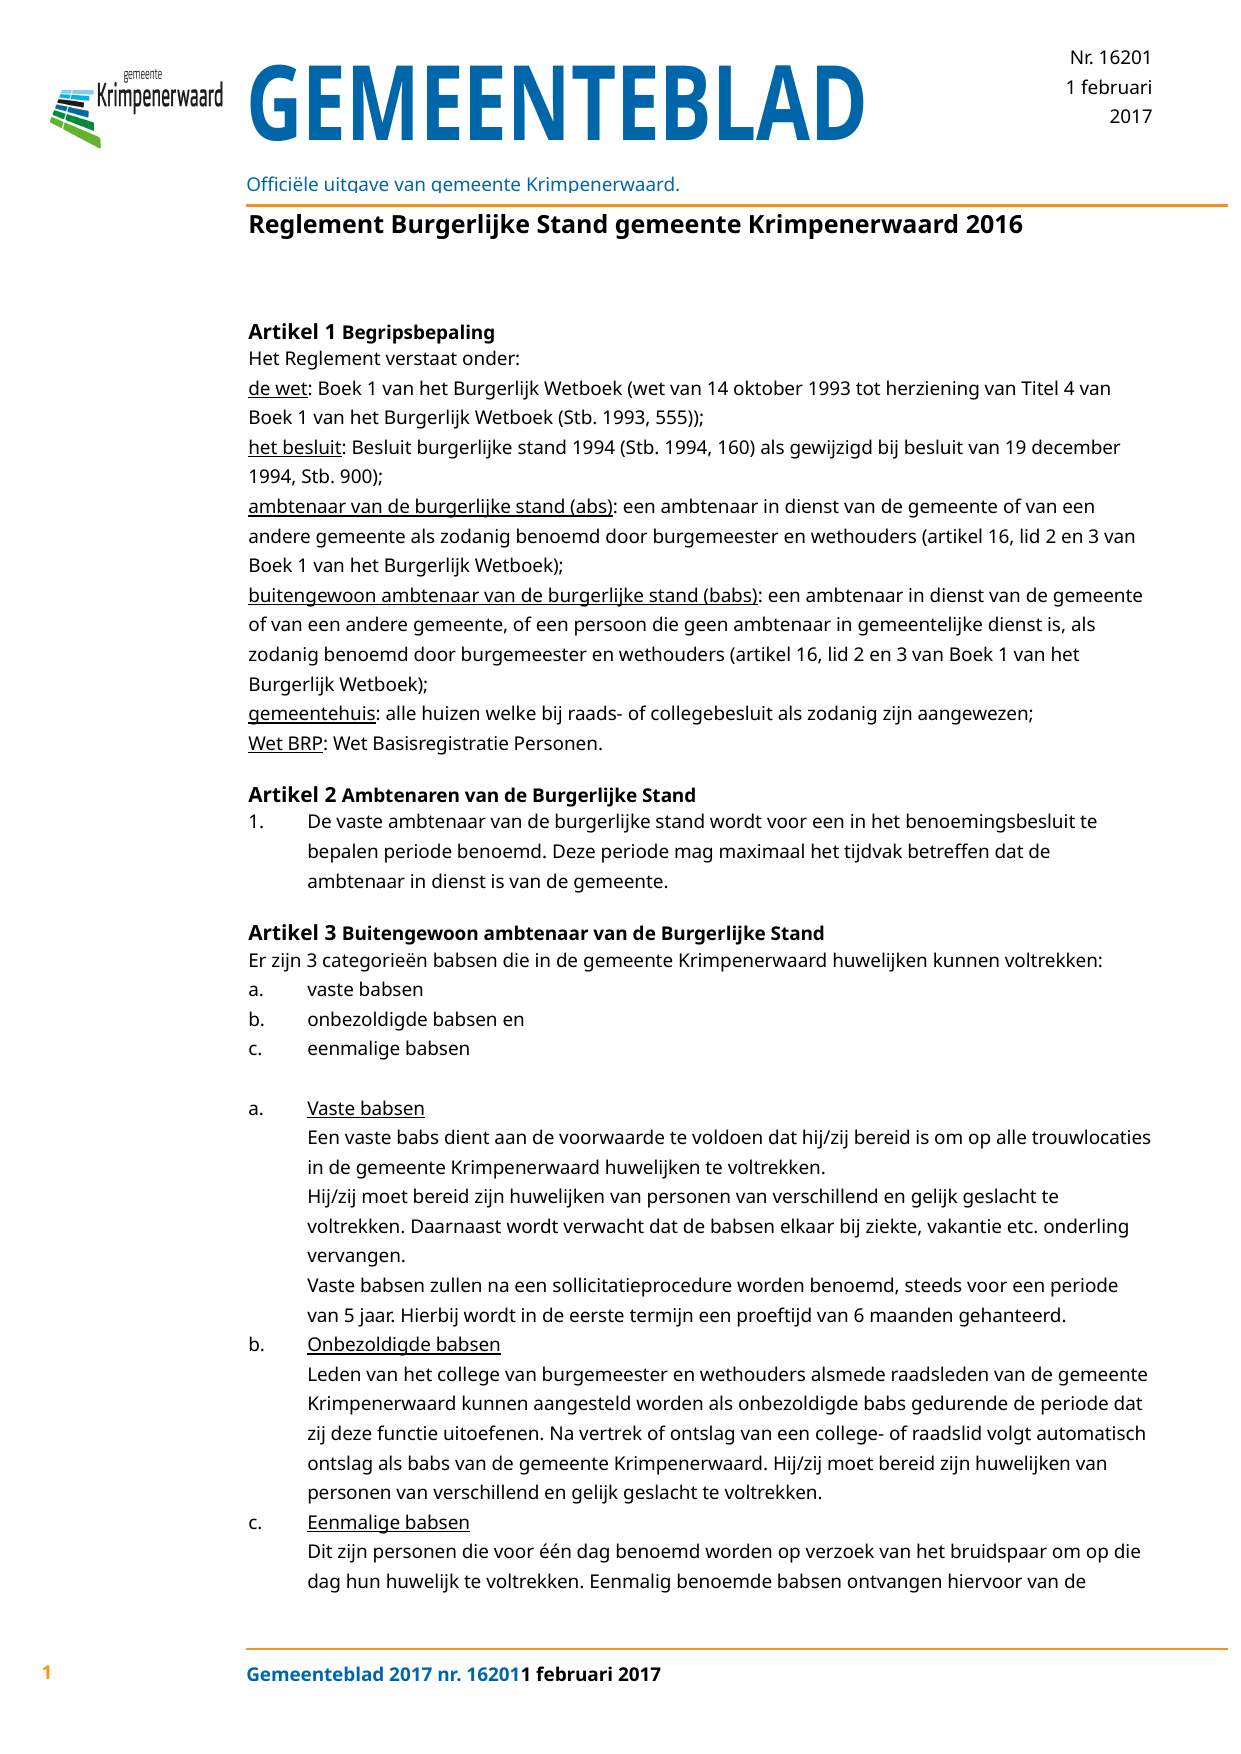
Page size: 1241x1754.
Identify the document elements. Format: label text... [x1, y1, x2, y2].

picture [41, 47, 231, 172]
text Er zijn 3 categorieën babsen die in de gemeente Krimpenerwaard huwelijken kunnen voltrekken: [248, 947, 1152, 972]
list Onbezoldigde babsen [248, 1331, 1152, 1357]
list Vaste babsen zullen na een sollicitatieprocedure worden benoemd, steeds voor een periode van 5 jaar. Hierbij wordt in de eerste termijn een proeftijd van 6 maanden gehanteerd. [248, 1272, 1152, 1327]
list Hij/zij moet bereid zijn huwelijken van personen van verschillend en gelijk geslacht te voltrekken. Daarnaast wordt verwacht dat de babsen elkaar bij ziekte, vakantie etc. onderling vervangen. [248, 1183, 1152, 1268]
list eenmalige babsen [248, 1036, 1152, 1061]
list onbezoldigde babsen en [248, 1006, 1152, 1032]
list Dit zijn personen die voor één dag benoemd worden op verzoek van het bruidspaar om op die dag hun huwelijk te voltrekken. Eenmalig benoemde babsen ontvangen hiervoor van de [248, 1538, 1152, 1594]
text buitengewoon ambtenaar van de burgerlijke stand (babs): een ambtenaar in dienst van de gemeente of van een andere gemeente, of een persoon die geen ambtenaar in gemeentelijke dienst is, als zodanig benoemd door burgemeester en wethouders (artikel 16, lid 2 en 3 van Boek 1 van het Burgerlijk Wetboek); [248, 582, 1152, 696]
list Een vaste babs dient aan de voorwaarde te voldoen dat hij/zij bereid is om op alle trouwlocaties in de gemeente Krimpenerwaard huwelijken te voltrekken. [248, 1124, 1152, 1179]
text Het Reglement verstaat onder: [248, 345, 1152, 371]
text de wet: Boek 1 van het Burgerlijk Wetboek (wet van 14 oktober 1993 tot herziening van Titel 4 van Boek 1 van het Burgerlijk Wetboek (Stb. 1993, 555)); [248, 375, 1152, 430]
list Vaste babsen [248, 1095, 1152, 1120]
text het besluit: Besluit burgerlijke stand 1994 (Stb. 1994, 160) als gewijzigd bij besluit van 19 december 1994, Stb. 900); [248, 434, 1152, 489]
text gemeentehuis: alle huizen welke bij raads- of collegebesluit als zodanig zijn aangewezen; [248, 700, 1152, 726]
text ambtenaar van de burgerlijke stand (abs): een ambtenaar in dienst van de gemeente of van een andere gemeente als zodanig benoemd door burgemeester en wethouders (artikel 16, lid 2 en 3 van Boek 1 van het Burgerlijk Wetboek); [248, 493, 1152, 578]
text Artikel 2 Ambtenaren van de Burgerlijke Stand [248, 780, 1152, 809]
list De vaste ambtenaar van de burgerlijke stand wordt voor een in het benoemingsbesluit te bepalen periode benoemd. Deze periode mag maximaal het tijdvak betreffen dat de ambtenaar in dienst is van de gemeente. [248, 809, 1152, 894]
text Artikel 3 Buitengewoon ambtenaar van de Burgerlijke Stand [248, 918, 1152, 947]
text Artikel 1 Begripsbepaling [248, 317, 1152, 345]
list Eenmalige babsen [248, 1509, 1152, 1534]
list vaste babsen [248, 976, 1152, 1002]
list Leden van het college van burgemeester en wethouders alsmede raadsleden van de gemeente Krimpenerwaard kunnen aangesteld worden als onbezoldigde babs gedurende de periode dat zij deze functie uitoefenen. Na vertrek of ontslag van een college- of raadslid volgt automatisch ontslag als babs van de gemeente Krimpenerwaard. Hij/zij moet bereid zijn huwelijken van personen van verschillend en gelijk geslacht te voltrekken. [248, 1361, 1152, 1505]
text Reglement Burgerlijke Stand gemeente Krimpenerwaard 2016 [248, 207, 1152, 241]
text Wet BRP: Wet Basisregistratie Personen. [248, 730, 1152, 756]
